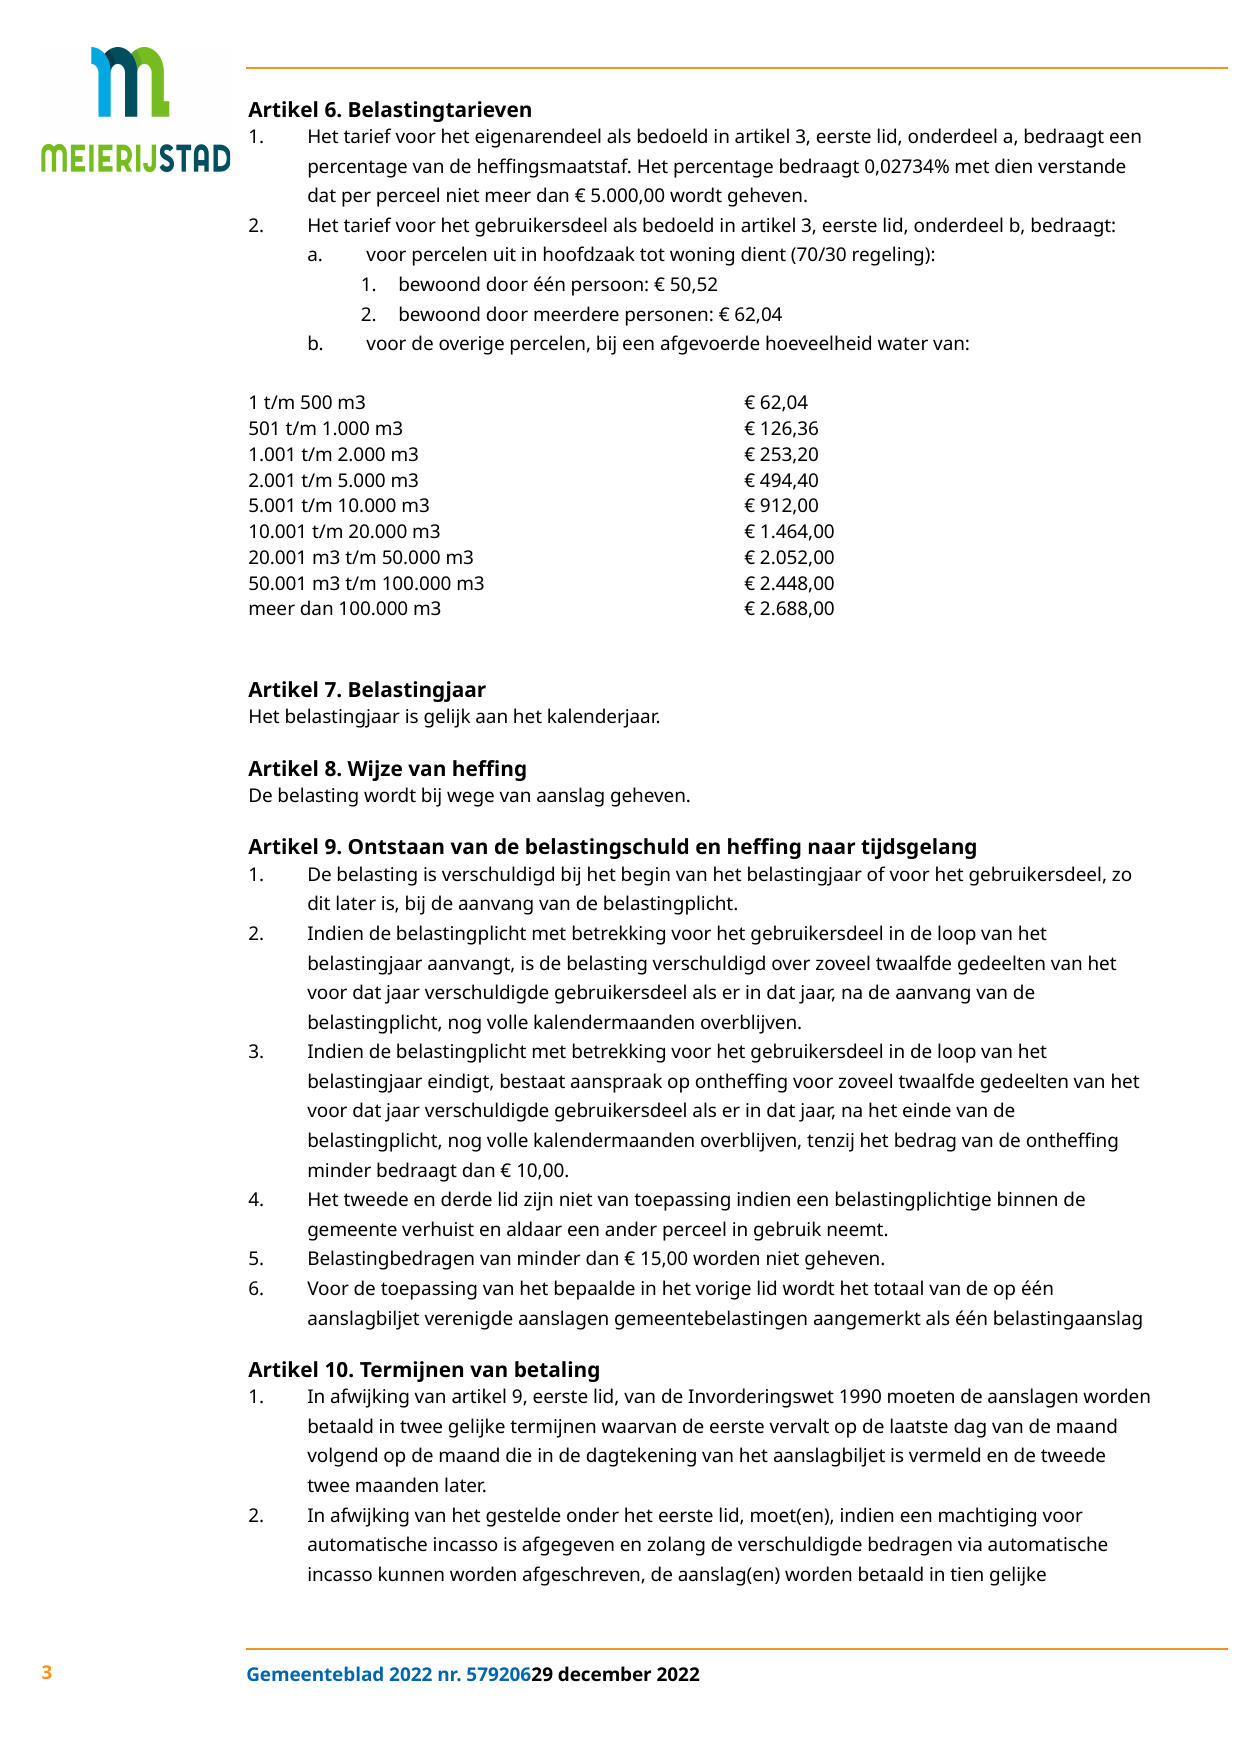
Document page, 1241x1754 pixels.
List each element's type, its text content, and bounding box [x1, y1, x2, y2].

text Artikel 6. Belastingtarieven [248, 95, 1152, 123]
table_cell € 2.052,00 [744, 544, 1152, 570]
picture [41, 47, 231, 172]
table_cell 501 t/m 1.000 m3 [248, 415, 744, 441]
list Het tarief voor het gebruikersdeel als bedoeld in artikel 3, eerste lid, onderdeel b, bedraagt: [248, 212, 1152, 238]
list In afwijking van het gestelde onder het eerste lid, moet(en), indien een machtiging voor automatische incasso is afgegeven en zolang de verschuldigde bedragen via automatische incasso kunnen worden afgeschreven, de aanslag(en) worden betaald in tien gelijke [248, 1502, 1152, 1587]
table_cell € 494,40 [744, 467, 1152, 492]
list Voor de toepassing van het bepaalde in het vorige lid wordt het totaal van de op één aanslagbiljet verenigde aanslagen gemeentebelastingen aangemerkt als één belastingaanslag [248, 1275, 1152, 1330]
table_cell 50.001 m3 t/m 100.000 m3 [248, 570, 744, 595]
text Artikel 8. Wijze van heffing [248, 754, 1152, 782]
table_cell 5.001 t/m 10.000 m3 [248, 493, 744, 518]
table_header 1 t/m 500 m3 [248, 390, 744, 415]
text Het belastingjaar is gelijk aan het kalenderjaar. [248, 703, 1152, 729]
table_cell € 1.464,00 [744, 518, 1152, 544]
list In afwijking van artikel 9, eerste lid, van de Invorderingswet 1990 moeten de aanslagen worden betaald in twee gelijke termijnen waarvan de eerste vervalt op de laatste dag van de maand volgend op de maand die in de dagtekening van het aanslagbiljet is vermeld en de tweede twee maanden later. [248, 1383, 1152, 1498]
list Belastingbedragen van minder dan € 15,00 worden niet geheven. [248, 1246, 1152, 1271]
list bewoond door één persoon: € 50,52 [361, 271, 1152, 297]
list Indien de belastingplicht met betrekking voor het gebruikersdeel in de loop van het belastingjaar aanvangt, is de belasting verschuldigd over zoveel twaalfde gedeelten van het voor dat jaar verschuldigde gebruikersdeel als er in dat jaar, na de aanvang van de belastingplicht, nog volle kalendermaanden overblijven. [248, 920, 1152, 1034]
list De belasting is verschuldigd bij het begin van het belastingjaar of voor het gebruikersdeel, zo dit later is, bij de aanvang van de belastingplicht. [248, 861, 1152, 916]
table_cell meer dan 100.000 m3 [248, 595, 744, 621]
list voor de overige percelen, bij een afgevoerde hoeveelheid water van: [307, 330, 1152, 356]
list Indien de belastingplicht met betrekking voor het gebruikersdeel in de loop van het belastingjaar eindigt, bestaat aanspraak op ontheffing voor zoveel twaalfde gedeelten van het voor dat jaar verschuldigde gebruikersdeel als er in dat jaar, na het einde van de belastingplicht, nog volle kalendermaanden overblijven, tenzij het bedrag van de ontheffing minder bedraagt dan € 10,00. [248, 1038, 1152, 1182]
table_cell € 912,00 [744, 493, 1152, 518]
list voor percelen uit in hoofdzaak tot woning dient (70/30 regeling): [307, 242, 1152, 267]
text Artikel 10. Termijnen van betaling [248, 1355, 1152, 1383]
table_cell € 2.688,00 [744, 595, 1152, 621]
text Artikel 7. Belastingjaar [248, 675, 1152, 703]
table_cell € 2.448,00 [744, 570, 1152, 595]
table_cell € 253,20 [744, 441, 1152, 467]
table_header € 62,04 [744, 390, 1152, 415]
table_cell € 126,36 [744, 415, 1152, 441]
table_cell 1.001 t/m 2.000 m3 [248, 441, 744, 467]
list bewoond door meerdere personen: € 62,04 [361, 301, 1152, 326]
text De belasting wordt bij wege van aanslag geheven. [248, 782, 1152, 808]
text Artikel 9. Ontstaan van de belastingschuld en heffing naar tijdsgelang [248, 832, 1152, 861]
table_cell 20.001 m3 t/m 50.000 m3 [248, 544, 744, 570]
table_cell 2.001 t/m 5.000 m3 [248, 467, 744, 492]
list Het tarief voor het eigenarendeel als bedoeld in artikel 3, eerste lid, onderdeel a, bedraagt een percentage van de heffingsmaatstaf. Het percentage bedraagt 0,02734% met dien verstande dat per perceel niet meer dan € 5.000,00 wordt geheven. [248, 123, 1152, 208]
list Het tweede en derde lid zijn niet van toepassing indien een belastingplichtige binnen de gemeente verhuist en aldaar een ander perceel in gebruik neemt. [248, 1186, 1152, 1242]
table_cell 10.001 t/m 20.000 m3 [248, 518, 744, 544]
